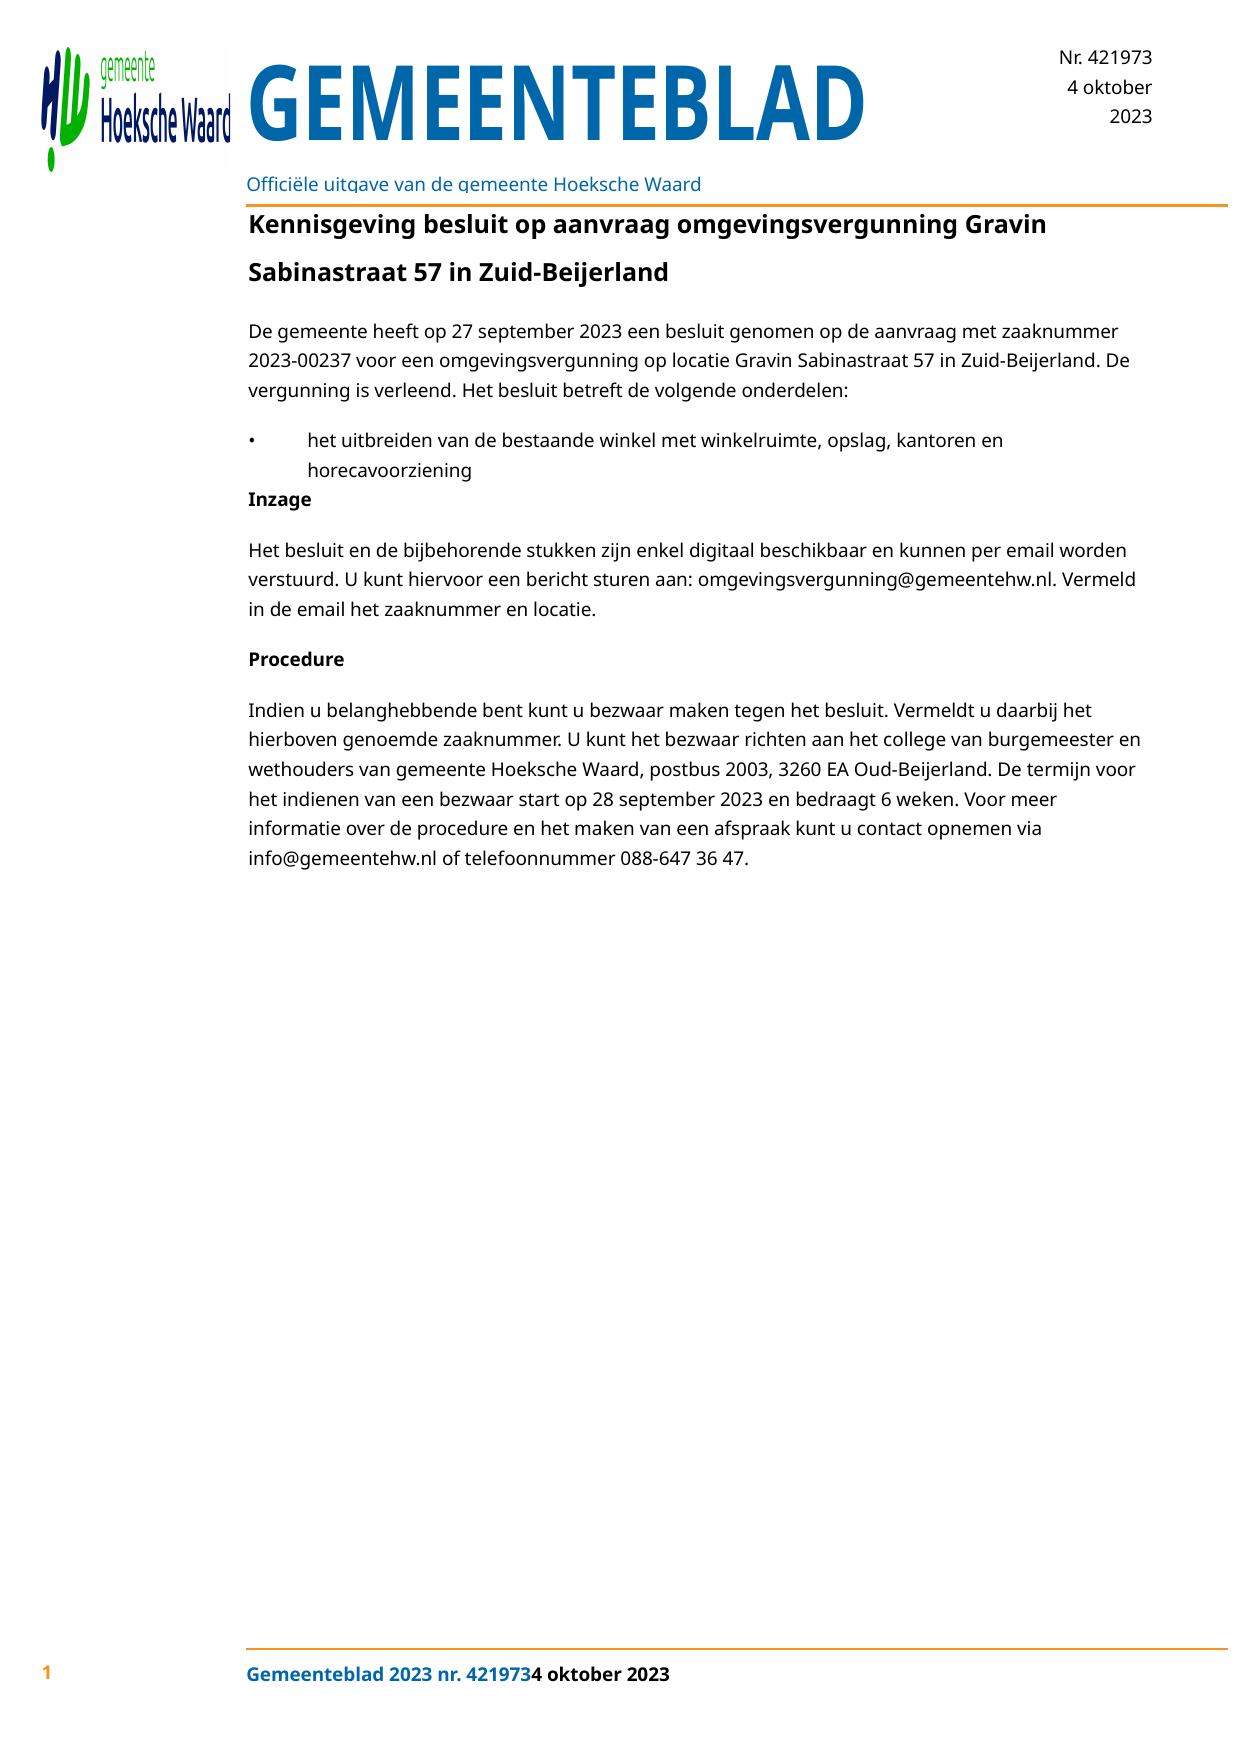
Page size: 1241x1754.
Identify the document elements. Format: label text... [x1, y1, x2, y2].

text Het besluit en de bijbehorende stukken zijn enkel digitaal beschikbaar en kunnen per email worden verstuurd. U kunt hiervoor een bericht sturen aan: omgevingsvergunning@gemeentehw.nl. Vermeld in de email het zaaknummer en locatie. [248, 537, 1152, 622]
text Procedure [248, 647, 1152, 672]
picture [41, 47, 231, 172]
text Indien u belanghebbende bent kunt u bezwaar maken tegen het besluit. Vermeldt u daarbij het hierboven genoemde zaaknummer. U kunt het bezwaar richten aan het college van burgemeester en wethouders van gemeente Hoeksche Waard, postbus 2003, 3260 EA Oud-Beijerland. De termijn voor het indienen van een bezwaar start op 28 september 2023 en bedraagt 6 weken. Voor meer informatie over de procedure en het maken van een afspraak kunt u contact opnemen via info@gemeentehw.nl of telefoonnummer 088-647 36 47. [248, 697, 1152, 871]
text Kennisgeving besluit op aanvraag omgevingsvergunning Gravin Sabinastraat 57 in Zuid-Beijerland [248, 207, 1152, 288]
list het uitbreiden van de bestaande winkel met winkelruimte, opslag, kantoren en horecavoorziening [248, 427, 1152, 483]
text De gemeente heeft op 27 september 2023 een besluit genomen op de aanvraag met zaaknummer 2023-00237 voor een omgevingsvergunning op locatie Gravin Sabinastraat 57 in Zuid-Beijerland. De vergunning is verleend. Het besluit betreft de volgende onderdelen: [248, 318, 1152, 403]
text Inzage [248, 487, 1152, 512]
